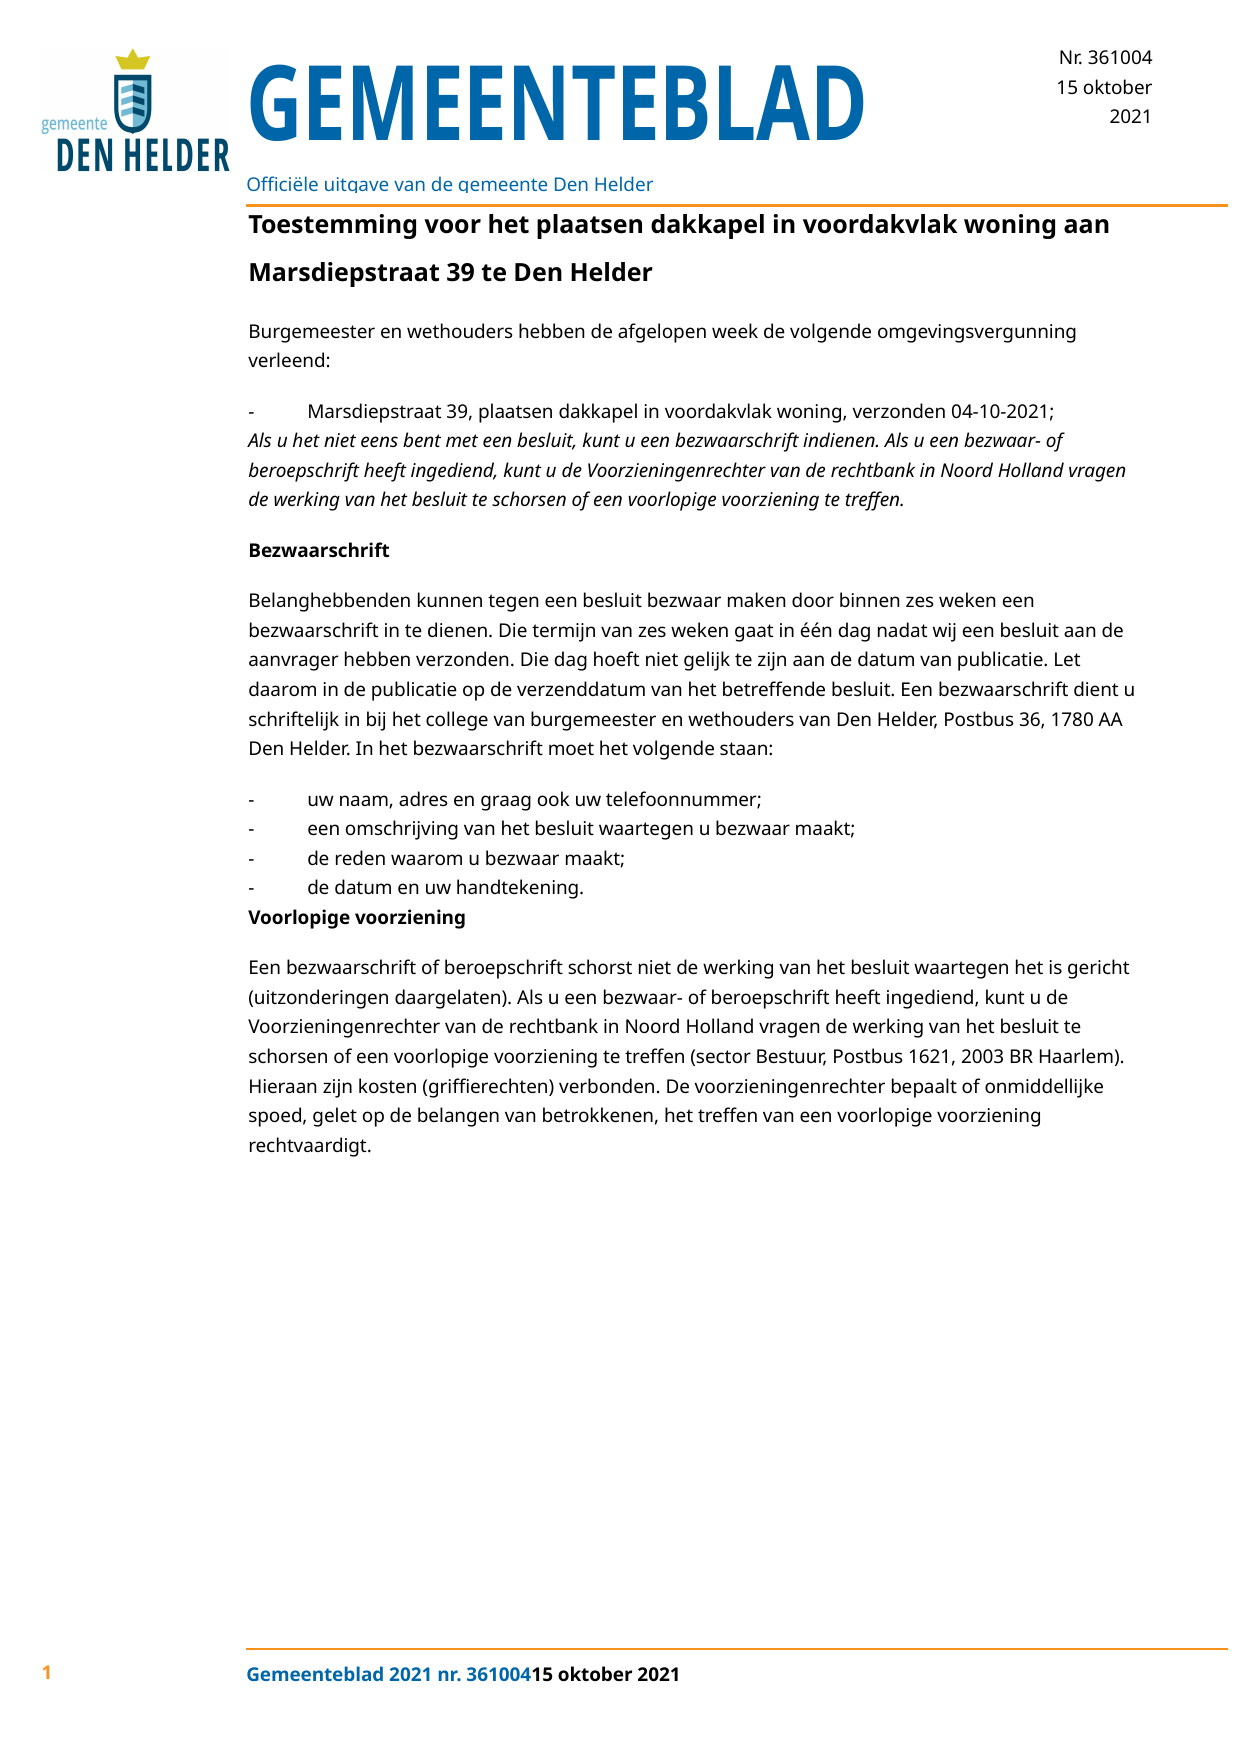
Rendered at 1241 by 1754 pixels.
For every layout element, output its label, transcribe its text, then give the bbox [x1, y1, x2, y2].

text Burgemeester en wethouders hebben de afgelopen week de volgende omgevingsvergunning verleend: [248, 318, 1152, 373]
picture [100, 154, 106, 172]
list de reden waarom u bezwaar maakt; [248, 845, 1152, 871]
picture [182, 144, 187, 165]
picture [63, 144, 68, 165]
list een omschrijving van het besluit waartegen u bezwaar maakt; [248, 815, 1152, 841]
picture [41, 47, 231, 172]
picture [220, 160, 224, 172]
text Belanghebbenden kunnen tegen een besluit bezwaar maken door binnen zes weken een bezwaarschrift in te dienen. Die termijn van zes weken gaat in één dag nadat wij een besluit aan de aanvrager hebben verzonden. Die dag hoeft niet gelijk te zijn aan de datum van publicatie. Let daarom in de publicatie op de verzenddatum van het betreffende besluit. Een bezwaarschrift dient u schriftelijk in bij het college van burgemeester en wethouders van Den Helder, Postbus 36, 1780 AA Den Helder. In het bezwaarschrift moet het volgende staan: [248, 587, 1152, 761]
text Toestemming voor het plaatsen dakkapel in voordakvlak woning aan Marsdiepstraat 39 te Den Helder [248, 207, 1152, 288]
text Een bezwaarschrift of beroepschrift schorst niet de werking van het besluit waartegen het is gericht (uitzonderingen daargelaten). Als u een bezwaar- of beroepschrift heeft ingediend, kunt u de Voorzieningenrechter van de rechtbank in Noord Holland vragen de werking van het besluit te schorsen of een voorlopige voorziening te treffen (sector Bestuur, Postbus 1621, 2003 BR Haarlem). Hieraan zijn kosten (griffierechten) verbonden. De voorzieningenrechter bepaalt of onmiddellijke spoed, gelet op de belangen van betrokkenen, het treffen van een voorlopige voorziening rechtvaardigt. [248, 954, 1152, 1158]
text Voorlopige voorziening [248, 904, 1152, 930]
list de datum en uw handtekening. [248, 874, 1152, 900]
text Als u het niet eens bent met een besluit, kunt u een bezwaarschrift indienen. Als u een bezwaar- of beroepschrift heeft ingediend, kunt u de Voorzieningenrechter van de rechtbank in Noord Holland vragen de werking van het besluit te schorsen of een voorlopige voorziening te treffen. [248, 427, 1152, 512]
list Marsdiepstraat 39, plaatsen dakkapel in voordakvlak woning, verzonden 04-10-2021; [248, 398, 1152, 424]
text Bezwaarschrift [248, 537, 1152, 563]
list uw naam, adres en graag ook uw telefoonnummer; [248, 786, 1152, 812]
picture [130, 157, 135, 172]
